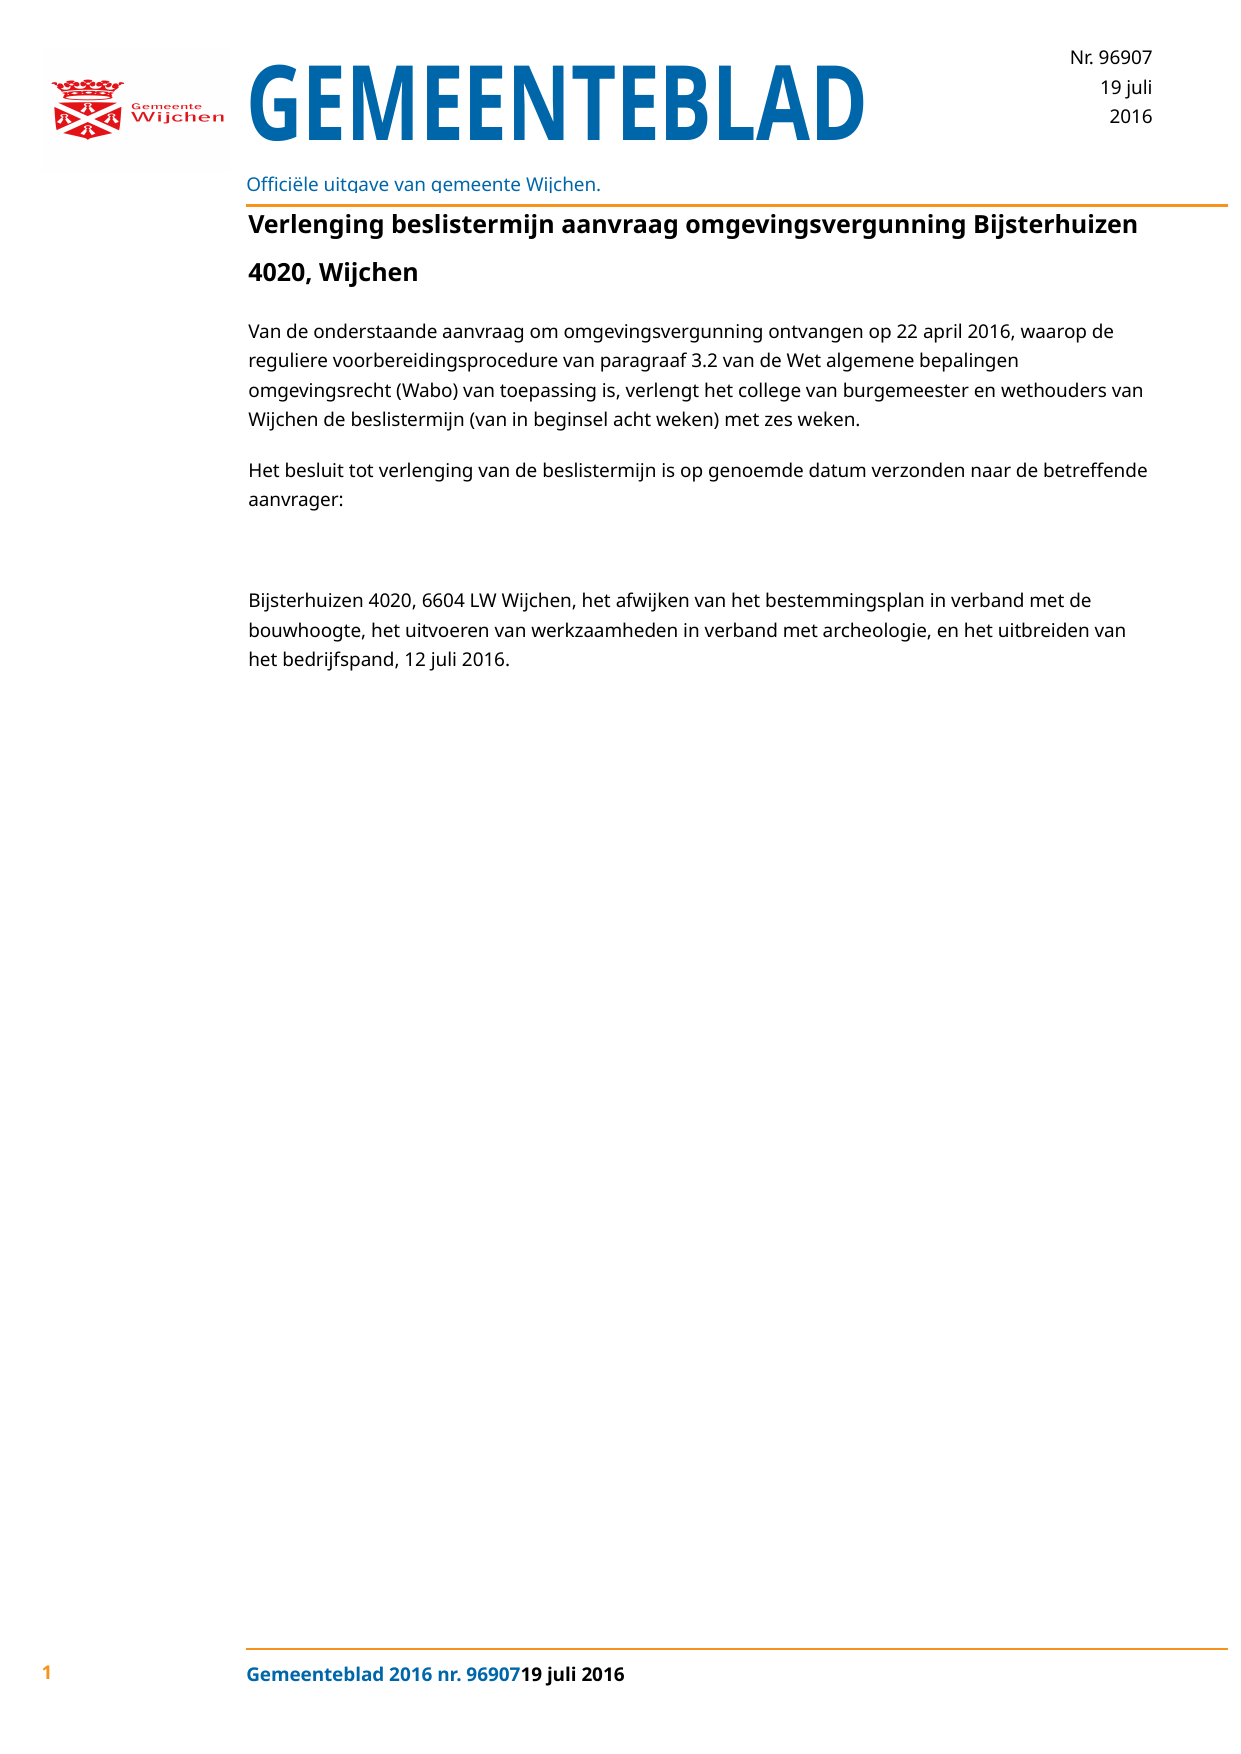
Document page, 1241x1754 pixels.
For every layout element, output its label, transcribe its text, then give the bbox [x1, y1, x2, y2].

text Verlenging beslistermijn aanvraag omgevingsvergunning Bijsterhuizen 4020, Wijchen [248, 207, 1152, 288]
picture [41, 47, 231, 172]
text Bijsterhuizen 4020, 6604 LW Wijchen, het afwijken van het bestemmingsplan in verband met de bouwhoogte, het uitvoeren van werkzaamheden in verband met archeologie, en het uitbreiden van het bedrijfspand, 12 juli 2016. [248, 587, 1152, 672]
text Van de onderstaande aanvraag om omgevingsvergunning ontvangen op 22 april 2016, waarop de reguliere voorbereidingsprocedure van paragraaf 3.2 van de Wet algemene bepalingen omgevingsrecht (Wabo) van toepassing is, verlengt het college van burgemeester en wethouders van Wijchen de beslistermijn (van in beginsel acht weken) met zes weken. [248, 318, 1152, 432]
text Het besluit tot verlenging van de beslistermijn is op genoemde datum verzonden naar de betreffende aanvrager: [248, 457, 1152, 512]
